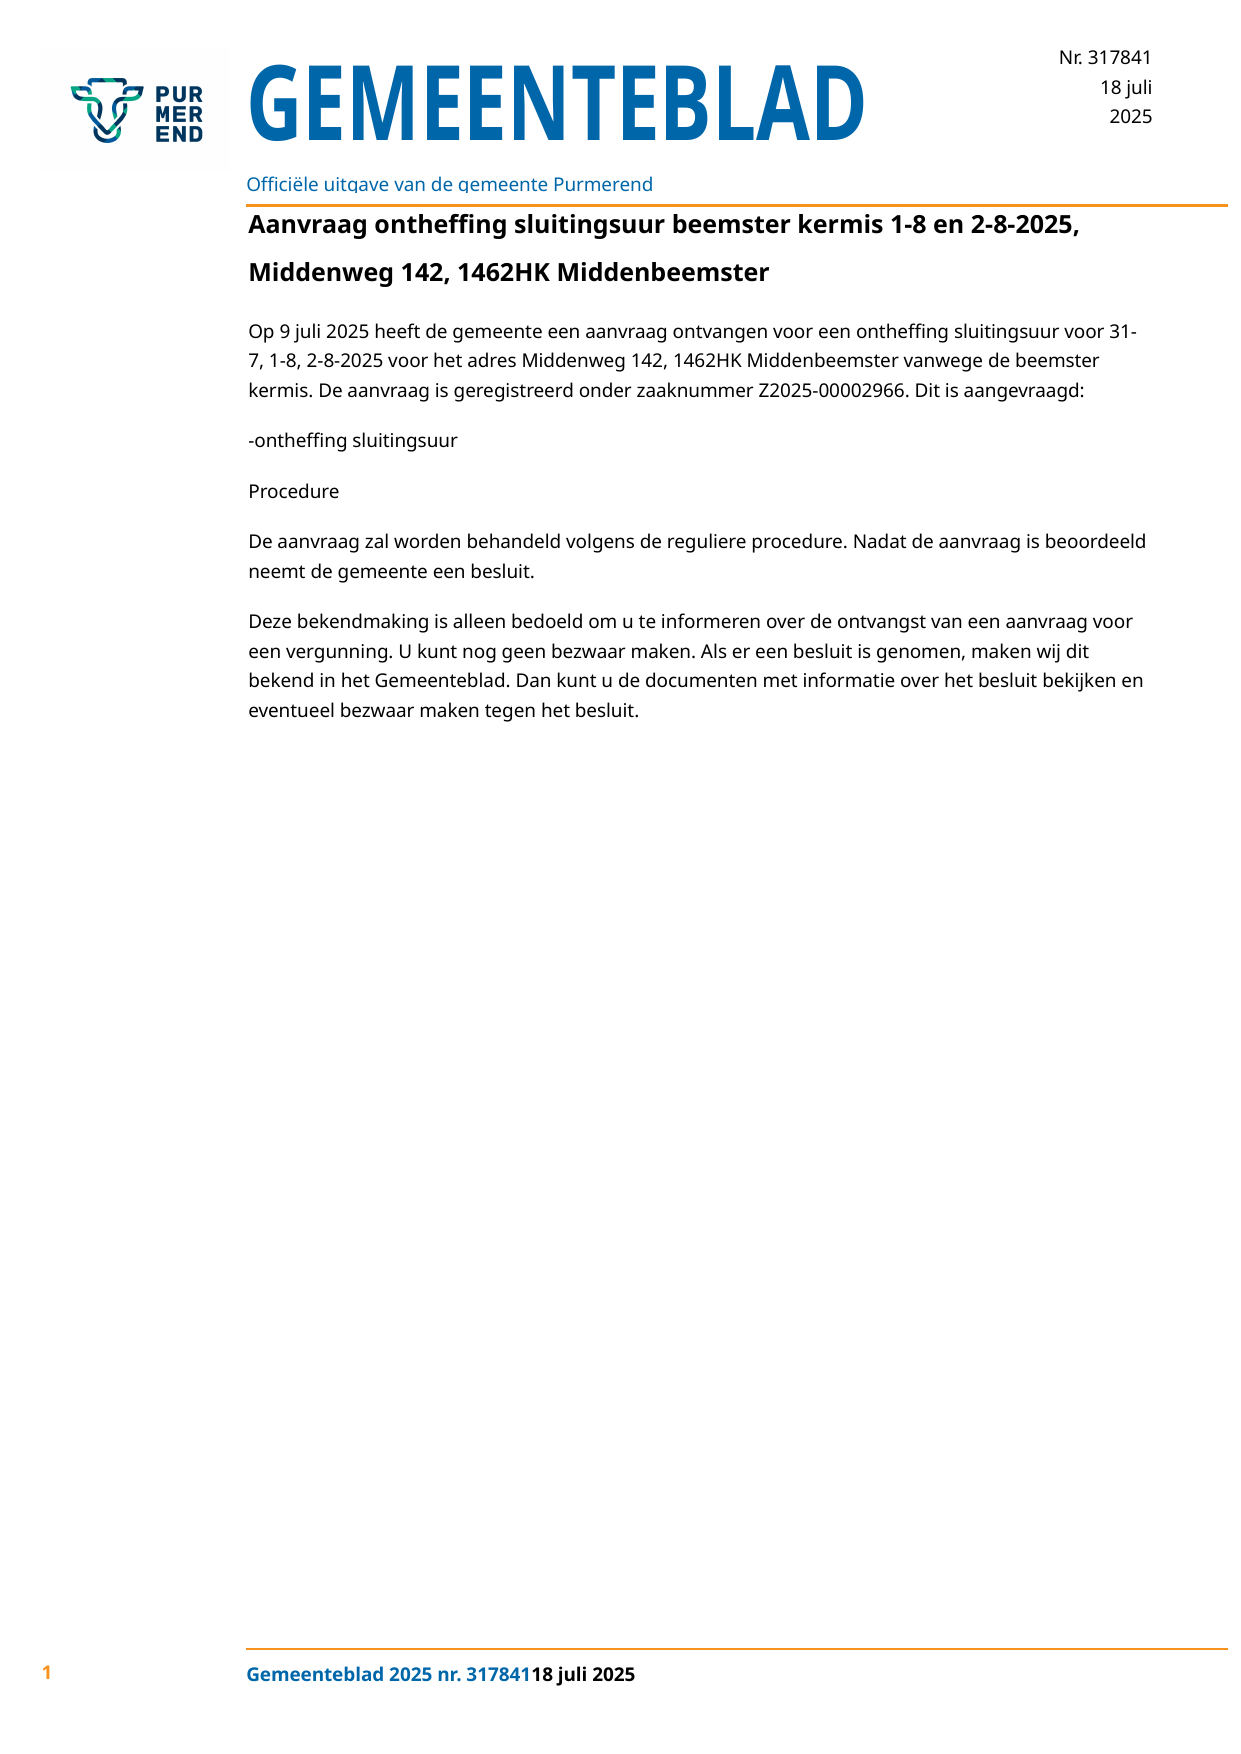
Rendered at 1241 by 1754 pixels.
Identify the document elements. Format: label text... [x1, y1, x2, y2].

text Aanvraag ontheffing sluitingsuur beemster kermis 1-8 en 2-8-2025, Middenweg 142, 1462HK Middenbeemster [248, 207, 1152, 288]
text -ontheffing sluitingsuur [248, 427, 1152, 453]
picture [41, 47, 231, 172]
text Op 9 juli 2025 heeft de gemeente een aanvraag ontvangen voor een ontheffing sluitingsuur voor 31-7, 1-8, 2-8-2025 voor het adres Middenweg 142, 1462HK Middenbeemster vanwege de beemster kermis. De aanvraag is geregistreerd onder zaaknummer Z2025-00002966. Dit is aangevraagd: [248, 318, 1152, 403]
text De aanvraag zal worden behandeld volgens de reguliere procedure. Nadat de aanvraag is beoordeeld neemt de gemeente een besluit. [248, 528, 1152, 584]
text Deze bekendmaking is alleen bedoeld om u te informeren over de ontvangst van een aanvraag voor een vergunning. U kunt nog geen bezwaar maken. Als er een besluit is genomen, maken wij dit bekend in het Gemeenteblad. Dan kunt u de documenten met informatie over het besluit bekijken en eventueel bezwaar maken tegen het besluit. [248, 608, 1152, 723]
text Procedure [248, 478, 1152, 504]
